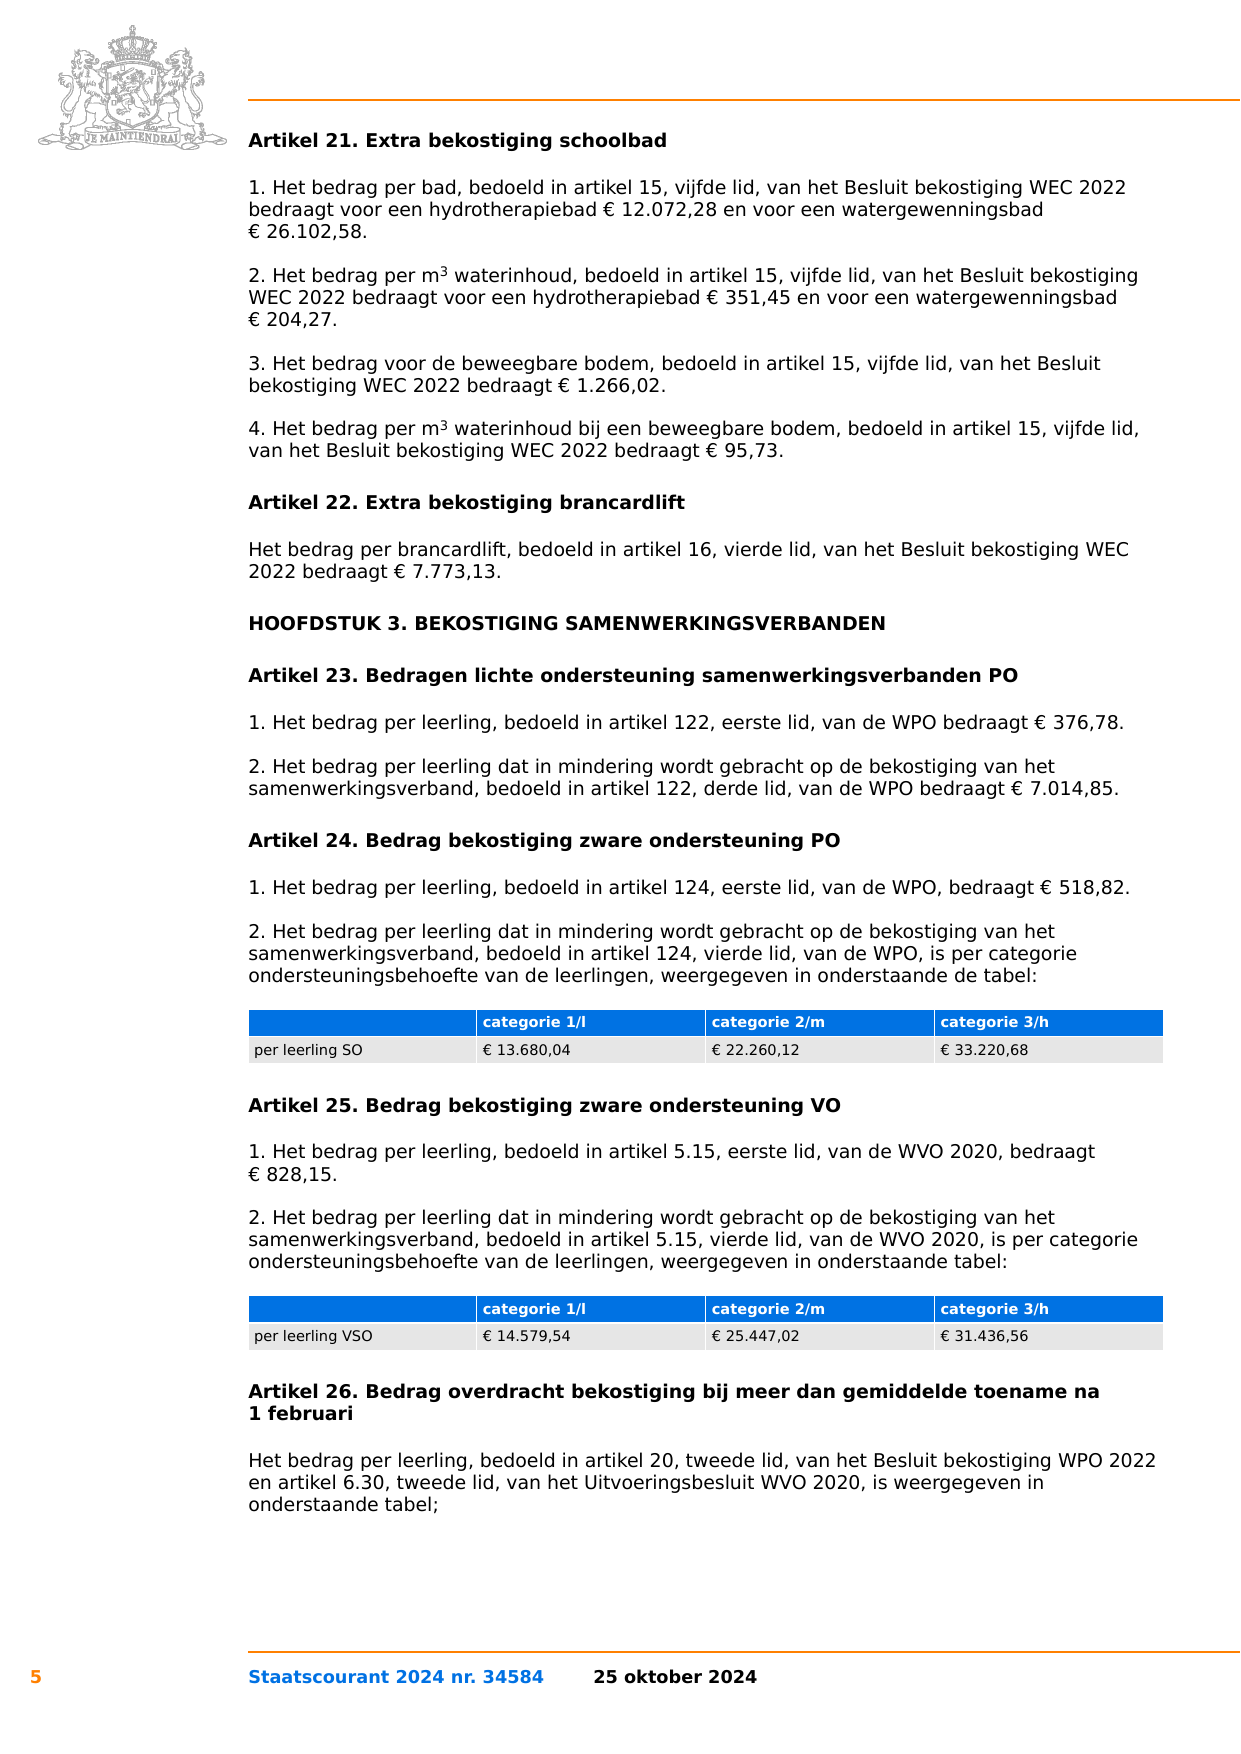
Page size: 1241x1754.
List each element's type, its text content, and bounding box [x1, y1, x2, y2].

table_cell € 33.220,68 [935, 1037, 1163, 1063]
table_cell € 13.680,04 [477, 1037, 705, 1063]
table_cell € 25.447,02 [706, 1324, 934, 1350]
text 1. Het bedrag per bad, bedoeld in artikel 15, vijfde lid, van het Besluit bekostiging WEC 2022 bedraagt voor een hydrotherapiebad € 12.072,28 en voor een watergewenningsbad € 26.102,58. [248, 177, 1163, 243]
picture [38, 25, 227, 150]
table_header categorie 1/l [477, 1010, 705, 1036]
text 3. Het bedrag voor de beweegbare bodem, bedoeld in artikel 15, vijfde lid, van het Besluit bekostiging WEC 2022 bedraagt € 1.266,02. [248, 352, 1163, 396]
subtitle Artikel 21. Extra bekostiging schoolbad [248, 130, 1163, 152]
table_cell € 22.260,12 [706, 1037, 934, 1063]
table_header categorie 2/m [706, 1010, 934, 1036]
table_cell per leerling VSO [249, 1324, 476, 1350]
text 1. Het bedrag per leerling, bedoeld in artikel 124, eerste lid, van de WPO, bedraagt € 518,82. [248, 877, 1163, 899]
subtitle Artikel 23. Bedragen lichte ondersteuning samenwerkingsverbanden PO [248, 665, 1163, 687]
text 4. Het bedrag per m3 waterinhoud bij een beweegbare bodem, bedoeld in artikel 15, vijfde lid, van het Besluit bekostiging WEC 2022 bedraagt € 95,73. [248, 418, 1163, 462]
table_header categorie 1/l [477, 1296, 705, 1322]
table_cell € 31.436,56 [935, 1324, 1163, 1350]
text 2. Het bedrag per m3 waterinhoud, bedoeld in artikel 15, vijfde lid, van het Besluit bekostiging WEC 2022 bedraagt voor een hydrotherapiebad € 351,45 en voor een watergewenningsbad € 204,27. [248, 265, 1163, 331]
text Het bedrag per leerling, bedoeld in artikel 20, tweede lid, van het Besluit bekostiging WPO 2022 en artikel 6.30, tweede lid, van het Uitvoeringsbesluit WVO 2020, is weergegeven in onderstaande tabel; [248, 1450, 1163, 1516]
table_cell € 14.579,54 [477, 1324, 705, 1350]
text 1. Het bedrag per leerling, bedoeld in artikel 5.15, eerste lid, van de WVO 2020, bedraagt € 828,15. [248, 1141, 1163, 1185]
table_cell per leerling SO [249, 1037, 476, 1063]
subtitle HOOFDSTUK 3. BEKOSTIGING SAMENWERKINGSVERBANDEN [248, 613, 1163, 635]
table_header categorie 3/h [935, 1010, 1163, 1036]
text Het bedrag per brancardlift, bedoeld in artikel 16, vierde lid, van het Besluit bekostiging WEC 2022 bedraagt € 7.773,13. [248, 539, 1163, 583]
table_header [249, 1296, 476, 1322]
subtitle Artikel 26. Bedrag overdracht bekostiging bij meer dan gemiddelde toename na 1 februari [248, 1381, 1163, 1425]
table_header categorie 2/m [706, 1296, 934, 1322]
text 2. Het bedrag per leerling dat in mindering wordt gebracht op de bekostiging van het samenwerkingsverband, bedoeld in artikel 124, vierde lid, van de WPO, is per categorie ondersteuningsbehoefte van de leerlingen, weergegeven in onderstaande de tabel: [248, 921, 1163, 987]
subtitle Artikel 25. Bedrag bekostiging zware ondersteuning VO [248, 1094, 1163, 1116]
text 2. Het bedrag per leerling dat in mindering wordt gebracht op de bekostiging van het samenwerkingsverband, bedoeld in artikel 5.15, vierde lid, van de WVO 2020, is per categorie ondersteuningsbehoefte van de leerlingen, weergegeven in onderstaande tabel: [248, 1207, 1163, 1273]
text 2. Het bedrag per leerling dat in mindering wordt gebracht op de bekostiging van het samenwerkingsverband, bedoeld in artikel 122, derde lid, van de WPO bedraagt € 7.014,85. [248, 756, 1163, 800]
table_header [249, 1010, 476, 1036]
text 1. Het bedrag per leerling, bedoeld in artikel 122, eerste lid, van de WPO bedraagt € 376,78. [248, 712, 1163, 734]
table_header categorie 3/h [935, 1296, 1163, 1322]
subtitle Artikel 22. Extra bekostiging brancardlift [248, 492, 1163, 514]
subtitle Artikel 24. Bedrag bekostiging zware ondersteuning PO [248, 830, 1163, 852]
